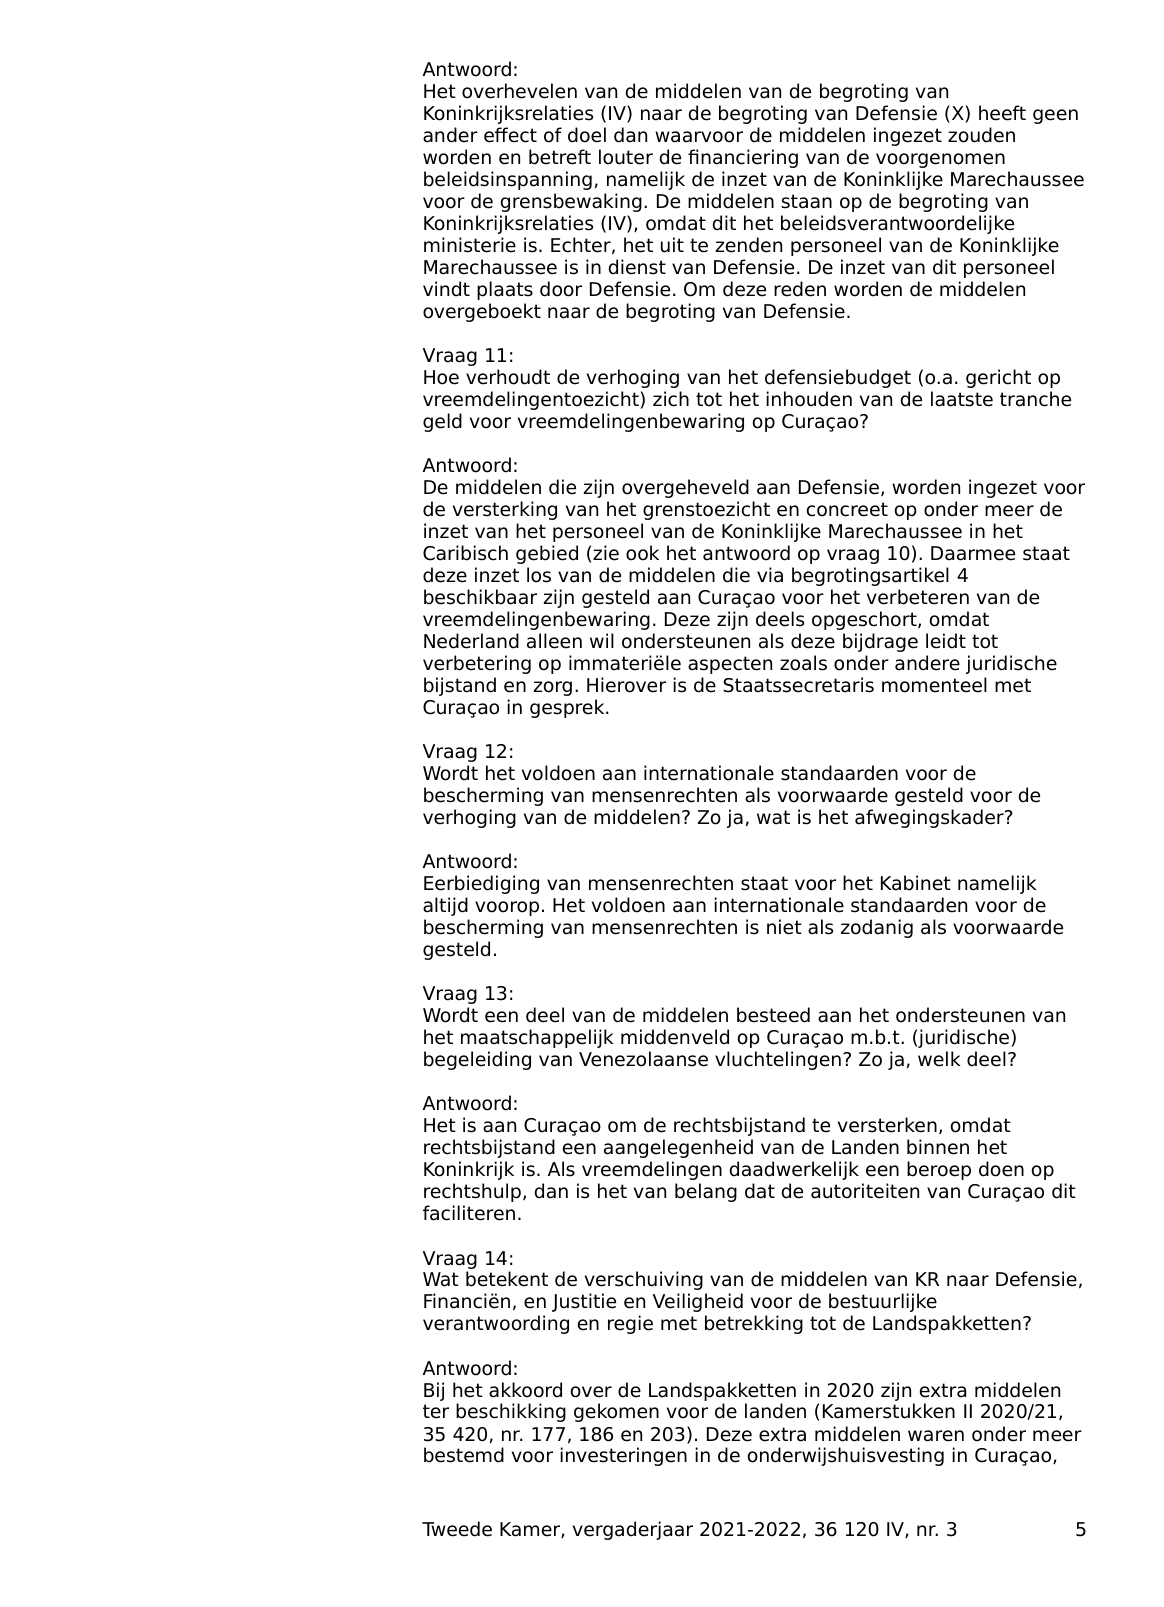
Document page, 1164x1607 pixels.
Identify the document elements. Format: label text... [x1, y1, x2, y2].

text Vraag 13: [422, 983, 1087, 1005]
text Bij het akkoord over de Landspakketten in 2020 zijn extra middelen ter beschikking gekomen voor de landen (Kamerstukken II 2020/21, 35 420, nr. 177, 186 en 203). Deze extra middelen waren onder meer bestemd voor investeringen in de onderwijshuisvesting in Curaçao, [422, 1379, 1087, 1467]
text Antwoord: [422, 851, 1087, 873]
text Vraag 12: [422, 741, 1087, 763]
text Wordt een deel van de middelen besteed aan het ondersteunen van het maatschappelijk middenveld op Curaçao m.b.t. (juridische) begeleiding van Venezolaanse vluchtelingen? Zo ja, welk deel? [422, 1005, 1087, 1071]
text Hoe verhoudt de verhoging van het defensiebudget (o.a. gericht op vreemdelingentoezicht) zich tot het inhouden van de laatste tranche geld voor vreemdelingenbewaring op Curaçao? [422, 367, 1087, 433]
text Vraag 11: [422, 345, 1087, 367]
text Vraag 14: [422, 1247, 1087, 1269]
text Wat betekent de verschuiving van de middelen van KR naar Defensie, Financiën, en Justitie en Veiligheid voor de bestuurlijke verantwoording en regie met betrekking tot de Landspakketten? [422, 1269, 1087, 1335]
text Antwoord: [422, 59, 1087, 81]
text Het overhevelen van de middelen van de begroting van Koninkrijksrelaties (IV) naar de begroting van Defensie (X) heeft geen ander effect of doel dan waarvoor de middelen ingezet zouden worden en betreft louter de financiering van de voorgenomen beleidsinspanning, namelijk de inzet van de Koninklijke Marechaussee voor de grensbewaking. De middelen staan op de begroting van Koninkrijksrelaties (IV), omdat dit het beleidsverantwoordelijke ministerie is. Echter, het uit te zenden personeel van de Koninklijke Marechaussee is in dienst van Defensie. De inzet van dit personeel vindt plaats door Defensie. Om deze reden worden de middelen overgeboekt naar de begroting van Defensie. [422, 81, 1087, 323]
text Wordt het voldoen aan internationale standaarden voor de bescherming van mensenrechten als voorwaarde gesteld voor de verhoging van de middelen? Zo ja, wat is het afwegingskader? [422, 763, 1087, 829]
text Antwoord: [422, 1357, 1087, 1379]
text Het is aan Curaçao om de rechtsbijstand te versterken, omdat rechtsbijstand een aangelegenheid van de Landen binnen het Koninkrijk is. Als vreemdelingen daadwerkelijk een beroep doen op rechtshulp, dan is het van belang dat de autoriteiten van Curaçao dit faciliteren. [422, 1115, 1087, 1225]
text Antwoord: [422, 1093, 1087, 1115]
text De middelen die zijn overgeheveld aan Defensie, worden ingezet voor de versterking van het grenstoezicht en concreet op onder meer de inzet van het personeel van de Koninklijke Marechaussee in het Caribisch gebied (zie ook het antwoord op vraag 10). Daarmee staat deze inzet los van de middelen die via begrotingsartikel 4 beschikbaar zijn gesteld aan Curaçao voor het verbeteren van de vreemdelingenbewaring. Deze zijn deels opgeschort, omdat Nederland alleen wil ondersteunen als deze bijdrage leidt tot verbetering op immateriële aspecten zoals onder andere juridische bijstand en zorg. Hierover is de Staatssecretaris momenteel met Curaçao in gesprek. [422, 477, 1087, 719]
text Eerbiediging van mensenrechten staat voor het Kabinet namelijk altijd voorop. Het voldoen aan internationale standaarden voor de bescherming van mensenrechten is niet als zodanig als voorwaarde gesteld. [422, 873, 1087, 961]
text Antwoord: [422, 455, 1087, 477]
